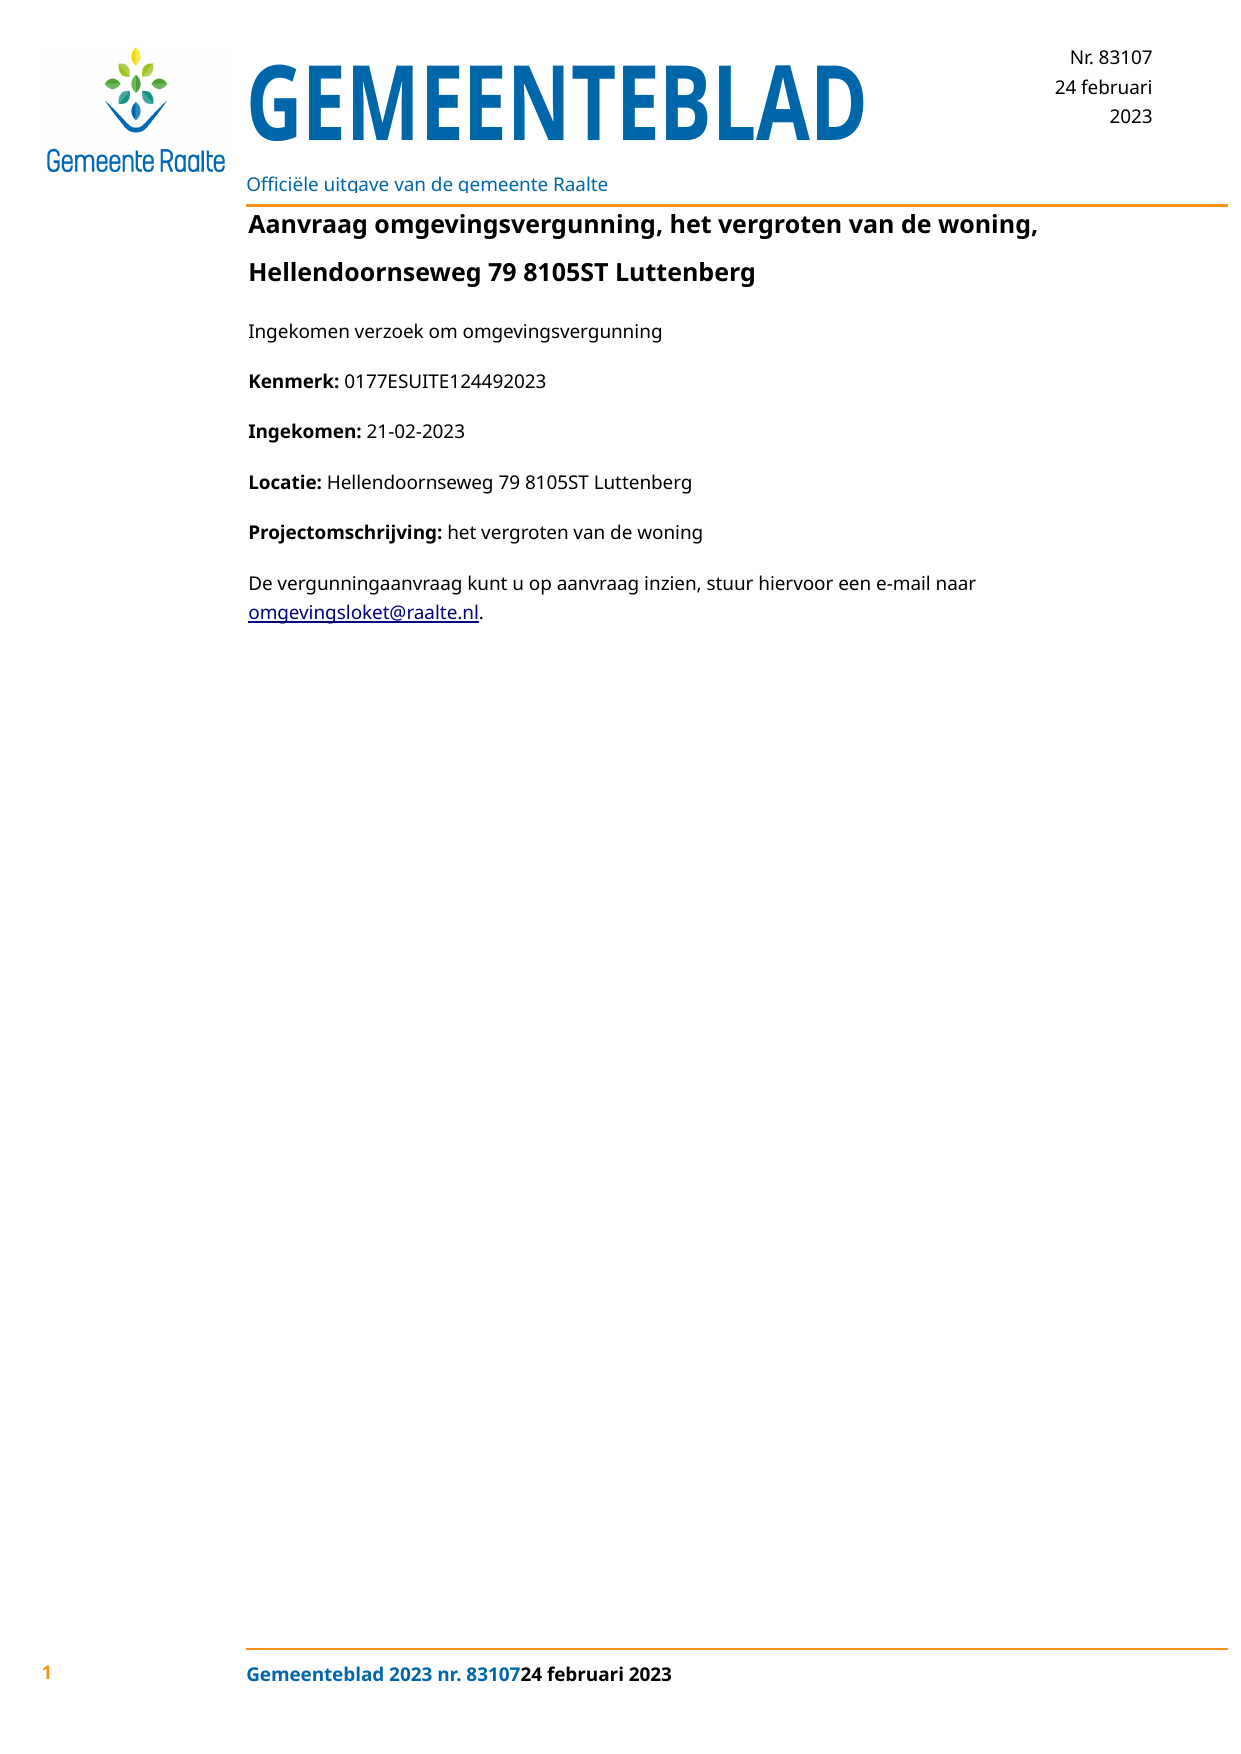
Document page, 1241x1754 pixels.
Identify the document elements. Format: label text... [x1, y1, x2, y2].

text Ingekomen: 21-02-2023 [248, 419, 1152, 444]
text Kenmerk: 0177ESUITE124492023 [248, 368, 1152, 394]
text Ingekomen verzoek om omgevingsvergunning [248, 318, 1152, 344]
picture [41, 47, 231, 172]
text Aanvraag omgevingsvergunning, het vergroten van de woning, Hellendoornseweg 79 8105ST Luttenberg [248, 207, 1152, 288]
text De vergunningaanvraag kunt u op aanvraag inzien, stuur hiervoor een e-mail naar omgevingsloket@raalte.nl. [248, 570, 1152, 625]
text Locatie: Hellendoornseweg 79 8105ST Luttenberg [248, 469, 1152, 495]
text Projectomschrijving: het vergroten van de woning [248, 519, 1152, 545]
